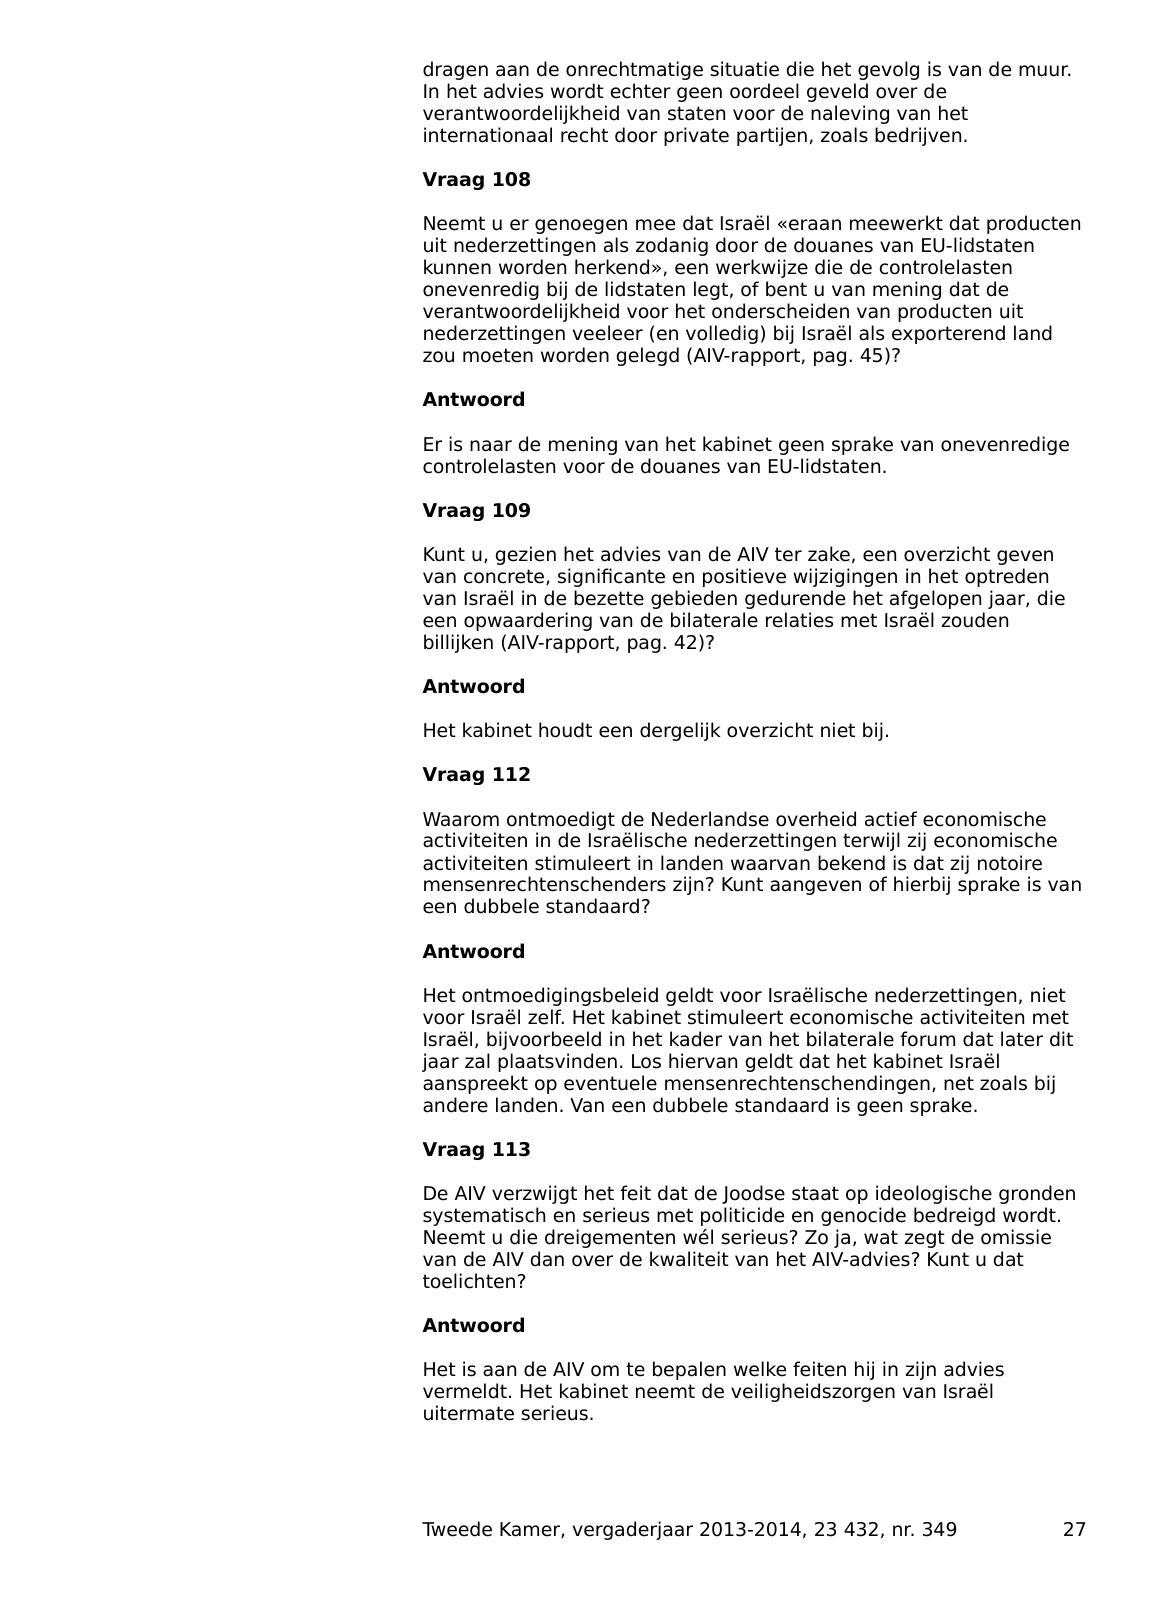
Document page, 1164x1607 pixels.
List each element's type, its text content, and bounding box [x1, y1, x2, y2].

text Neemt u er genoegen mee dat Israël «eraan meewerkt dat producten uit nederzettingen als zodanig door de douanes van EU-lidstaten kunnen worden herkend», een werkwijze die de controlelasten onevenredig bij de lidstaten legt, of bent u van mening dat de verantwoordelijkheid voor het onderscheiden van producten uit nederzettingen veeleer (en volledig) bij Israël als exporterend land zou moeten worden gelegd (AIV-rapport, pag. 45)? [422, 213, 1087, 367]
text Het ontmoedigingsbeleid geldt voor Israëlische nederzettingen, niet voor Israël zelf. Het kabinet stimuleert economische activiteiten met Israël, bijvoorbeeld in het kader van het bilaterale forum dat later dit jaar zal plaatsvinden. Los hiervan geldt dat het kabinet Israël aanspreekt op eventuele mensenrechtenschendingen, net zoals bij andere landen. Van een dubbele standaard is geen sprake. [422, 985, 1087, 1117]
subtitle Antwoord [422, 941, 1087, 962]
subtitle Antwoord [422, 1315, 1087, 1337]
text Het kabinet houdt een dergelijk overzicht niet bij. [422, 720, 1087, 742]
subtitle Vraag 108 [422, 169, 1087, 191]
text dragen aan de onrechtmatige situatie die het gevolg is van de muur. In het advies wordt echter geen oordeel geveld over de verantwoordelijkheid van staten voor de naleving van het internationaal recht door private partijen, zoals bedrijven. [422, 59, 1087, 147]
subtitle Antwoord [422, 676, 1087, 698]
text De AIV verzwijgt het feit dat de Joodse staat op ideologische gronden systematisch en serieus met politicide en genocide bedreigd wordt. Neemt u die dreigementen wél serieus? Zo ja, wat zegt de omissie van de AIV dan over de kwaliteit van het AIV-advies? Kunt u dat toelichten? [422, 1183, 1087, 1293]
subtitle Vraag 112 [422, 764, 1087, 786]
text Er is naar de mening van het kabinet geen sprake van onevenredige controlelasten voor de douanes van EU-lidstaten. [422, 433, 1087, 477]
text Waarom ontmoedigt de Nederlandse overheid actief economische activiteiten in de Israëlische nederzettingen terwijl zij economische activiteiten stimuleert in landen waarvan bekend is dat zij notoire mensenrechtenschenders zijn? Kunt aangeven of hierbij sprake is van een dubbele standaard? [422, 808, 1087, 918]
text Het is aan de AIV om te bepalen welke feiten hij in zijn advies vermeldt. Het kabinet neemt de veiligheidszorgen van Israël uitermate serieus. [422, 1359, 1087, 1425]
subtitle Vraag 113 [422, 1139, 1087, 1161]
subtitle Vraag 109 [422, 500, 1087, 522]
text Kunt u, gezien het advies van de AIV ter zake, een overzicht geven van concrete, significante en positieve wijzigingen in het optreden van Israël in de bezette gebieden gedurende het afgelopen jaar, die een opwaardering van de bilaterale relaties met Israël zouden billijken (AIV-rapport, pag. 42)? [422, 544, 1087, 654]
subtitle Antwoord [422, 389, 1087, 411]
